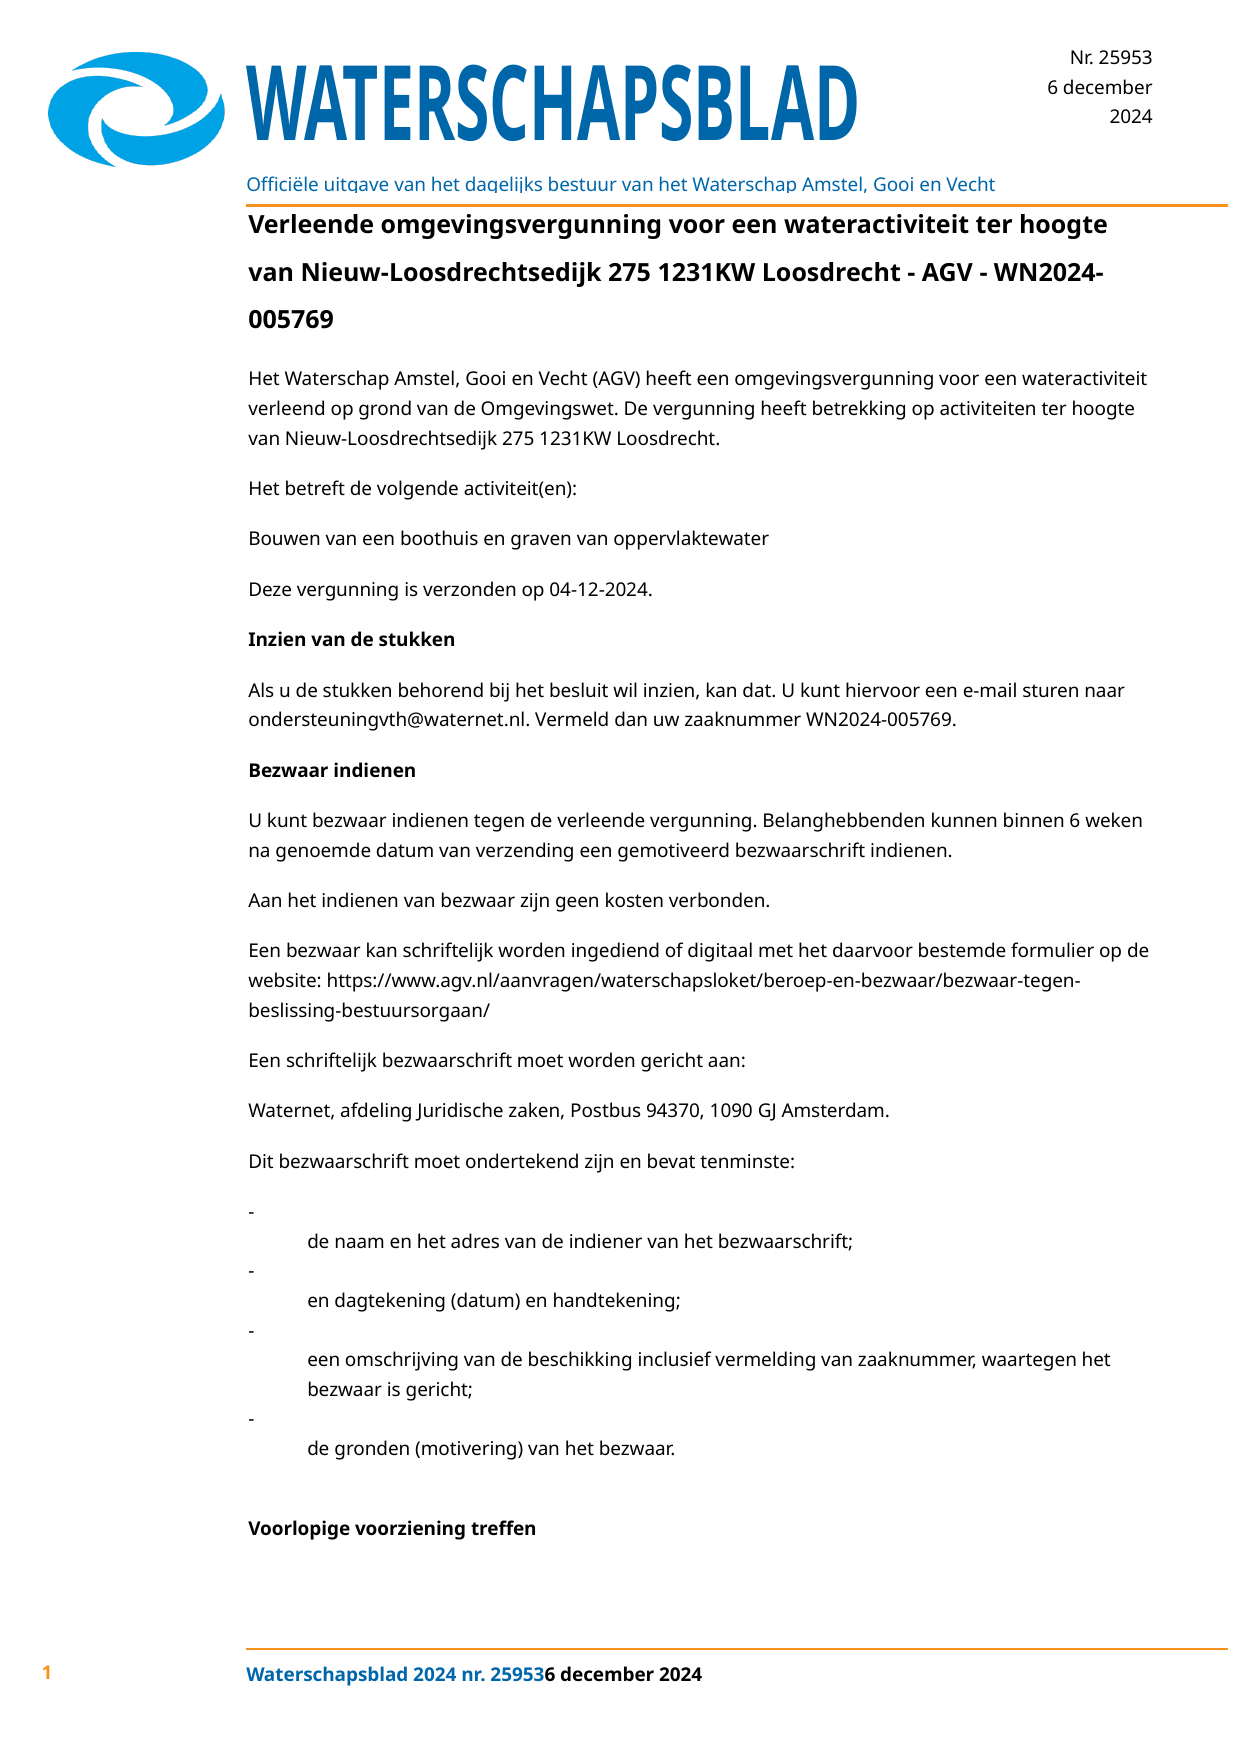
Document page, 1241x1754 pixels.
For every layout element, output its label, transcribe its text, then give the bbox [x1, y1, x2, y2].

list de gronden (motivering) van het bezwaar. [248, 1435, 1152, 1461]
text Als u de stukken behorend bij het besluit wil inzien, kan dat. U kunt hiervoor een e-mail sturen naar ondersteuningvth@waternet.nl. Vermeld dan uw zaaknummer WN2024-005769. [248, 677, 1152, 732]
text Het betreft de volgende activiteit(en): [248, 475, 1152, 501]
text Een schriftelijk bezwaarschrift moet worden gericht aan: [248, 1047, 1152, 1073]
text Bezwaar indienen [248, 757, 1152, 782]
text Een bezwaar kan schriftelijk worden ingediend of digitaal met het daarvoor bestemde formulier op de website: https://www.agv.nl/aanvragen/waterschapsloket/beroep-en-bezwaar/bezwaar-tegen-beslissing-bestuursorgaan/ [248, 938, 1152, 1022]
picture [41, 47, 231, 172]
text Bouwen van een boothuis en graven van oppervlaktewater [248, 526, 1152, 551]
text Inzien van de stukken [248, 626, 1152, 652]
text Het Waterschap Amstel, Gooi en Vecht (AGV) heeft een omgevingsvergunning voor een wateractiviteit verleend op grond van de Omgevingswet. De vergunning heeft betrekking op activiteiten ter hoogte van Nieuw-Loosdrechtsedijk 275 1231KW Loosdrecht. [248, 366, 1152, 450]
list en dagtekening (datum) en handtekening; [248, 1287, 1152, 1313]
text Waternet, afdeling Juridische zaken, Postbus 94370, 1090 GJ Amsterdam. [248, 1098, 1152, 1123]
text Verleende omgevingsvergunning voor een wateractiviteit ter hoogte van Nieuw-Loosdrechtsedijk 275 1231KW Loosdrecht - AGV - WN2024-005769 [248, 207, 1152, 336]
text Dit bezwaarschrift moet ondertekend zijn en bevat tenminste: [248, 1148, 1152, 1174]
list een omschrijving van de beschikking inclusief vermelding van zaaknummer, waartegen het bezwaar is gericht; [248, 1346, 1152, 1402]
text Aan het indienen van bezwaar zijn geen kosten verbonden. [248, 887, 1152, 913]
text U kunt bezwaar indienen tegen de verleende vergunning. Belanghebbenden kunnen binnen 6 weken na genoemde datum van verzending een gemotiveerd bezwaarschrift indienen. [248, 807, 1152, 862]
list de naam en het adres van de indiener van het bezwaarschrift; [248, 1228, 1152, 1254]
text Voorlopige voorziening treffen [248, 1515, 1152, 1541]
text Deze vergunning is verzonden op 04-12-2024. [248, 576, 1152, 602]
